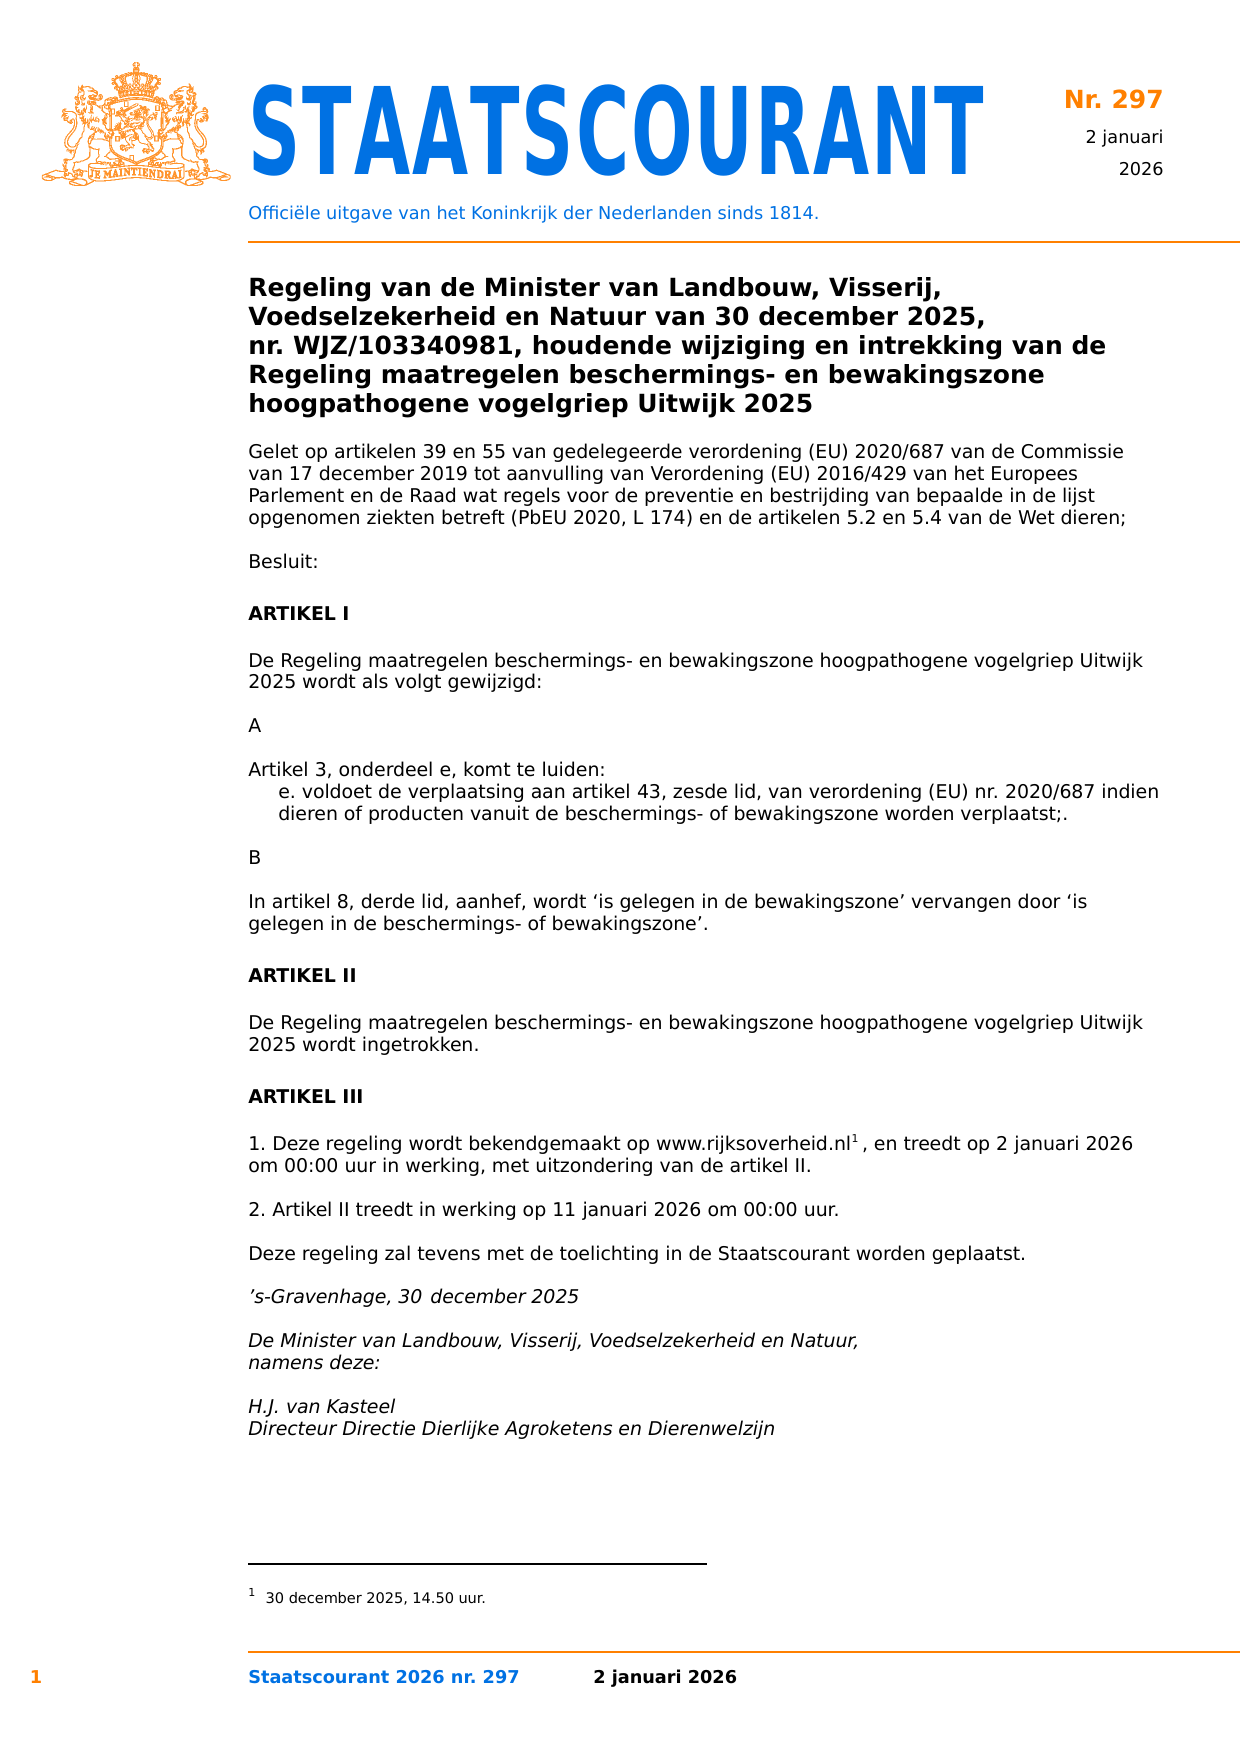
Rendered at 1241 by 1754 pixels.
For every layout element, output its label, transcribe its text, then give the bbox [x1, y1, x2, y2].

text 30 december 2025, 14.50 uur. [248, 1586, 1163, 1608]
text De Regeling maatregelen beschermings- en bewakingszone hoogpathogene vogelgriep Uitwijk 2025 wordt als volgt gewijzigd: [248, 649, 1163, 693]
text De Regeling maatregelen beschermings- en bewakingszone hoogpathogene vogelgriep Uitwijk 2025 wordt ingetrokken. [248, 1012, 1163, 1056]
table_cell 2026 [998, 153, 1240, 203]
text e. voldoet de verplaatsing aan artikel 43, zesde lid, van verordening (EU) nr. 2020/687 indien dieren of producten vanuit de beschermings- of bewakingszone worden verplaatst;. [278, 781, 1163, 825]
picture [41, 62, 231, 186]
subtitle ARTIKEL I [248, 602, 1163, 624]
text De Minister van Landbouw, Visserij, Voedselzekerheid en Natuur, namens deze: H.J. van Kasteel Directeur Directie Dierlijke Agroketens en Dierenwelzijn [248, 1330, 1163, 1440]
subtitle ARTIKEL II [248, 965, 1163, 987]
table_cell 2 januari [998, 121, 1240, 153]
text Artikel 3, onderdeel e, komt te luiden: [248, 759, 1163, 781]
text A [248, 715, 1163, 737]
text Besluit: [248, 551, 1163, 572]
table_header [25, 62, 248, 241]
text ’s-Gravenhage, 30 december 2025 [248, 1286, 1163, 1308]
text B [248, 847, 1163, 869]
table_header STAATSCOURANT [248, 62, 998, 203]
text Gelet op artikelen 39 en 55 van gedelegeerde verordening (EU) 2020/687 van de Commissie van 17 december 2019 tot aanvulling van Verordening (EU) 2016/429 van het Europees Parlement en de Raad wat regels voor de preventie en bestrijding van bepaalde in de lijst opgenomen ziekten betreft (PbEU 2020, L 174) en de artikelen 5.2 en 5.4 van de Wet dieren; [248, 441, 1163, 529]
table_cell Officiële uitgave van het Koninkrijk der Nederlanden sinds 1814. [248, 203, 1240, 241]
subtitle Regeling van de Minister van Landbouw, Visserij, Voedselzekerheid en Natuur van 30 december 2025, nr. WJZ/103340981, houdende wijziging en intrekking van de Regeling maatregelen beschermings- en bewakingszone hoogpathogene vogelgriep Uitwijk 2025 [248, 273, 1163, 419]
text 1. Deze regeling wordt bekendgemaakt op www.rijksoverheid.nl, en treedt op 2 januari 2026 om 00:00 uur in werking, met uitzondering van de artikel II. [248, 1133, 1163, 1177]
table_header Nr. 297 [998, 62, 1240, 121]
subtitle ARTIKEL III [248, 1086, 1163, 1108]
text In artikel 8, derde lid, aanhef, wordt ‘is gelegen in de bewakingszone’ vervangen door ‘is gelegen in de beschermings- of bewakingszone’. [248, 891, 1163, 935]
text Deze regeling zal tevens met de toelichting in de Staatscourant worden geplaatst. [248, 1242, 1163, 1264]
text 2. Artikel II treedt in werking op 11 januari 2026 om 00:00 uur. [248, 1198, 1163, 1221]
